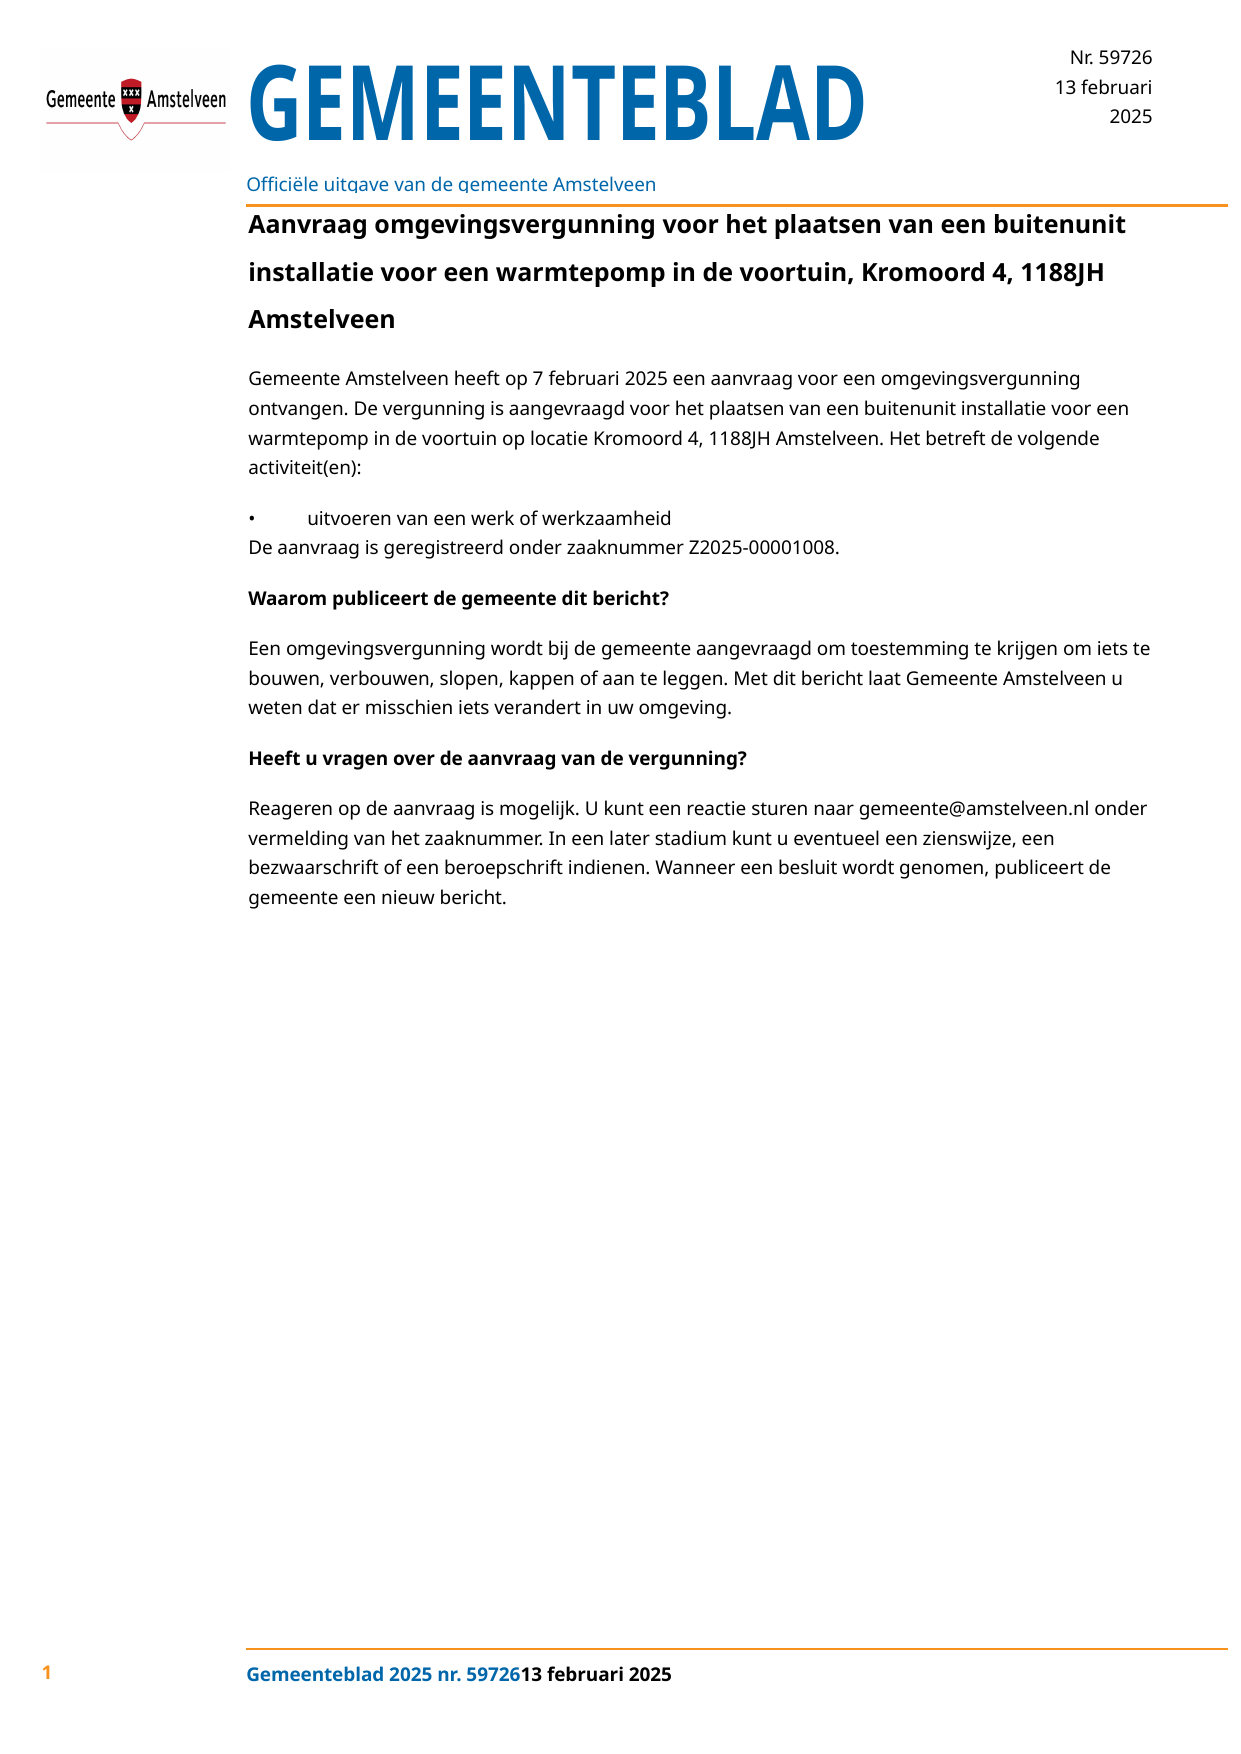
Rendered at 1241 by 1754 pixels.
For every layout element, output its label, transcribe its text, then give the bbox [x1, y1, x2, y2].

text Waarom publiceert de gemeente dit bericht? [248, 585, 1152, 610]
text Aanvraag omgevingsvergunning voor het plaatsen van een buitenunit installatie voor een warmtepomp in de voortuin, Kromoord 4, 1188JH Amstelveen [248, 207, 1152, 336]
text Gemeente Amstelveen heeft op 7 februari 2025 een aanvraag voor een omgevingsvergunning ontvangen. De vergunning is aangevraagd voor het plaatsen van een buitenunit installatie voor een warmtepomp in de voortuin op locatie Kromoord 4, 1188JH Amstelveen. Het betreft de volgende activiteit(en): [248, 366, 1152, 480]
text Een omgevingsvergunning wordt bij de gemeente aangevraagd om toestemming te krijgen om iets te bouwen, verbouwen, slopen, kappen of aan te leggen. Met dit bericht laat Gemeente Amstelveen u weten dat er misschien iets verandert in uw omgeving. [248, 635, 1152, 720]
text Reageren op de aanvraag is mogelijk. U kunt een reactie sturen naar gemeente@amstelveen.nl onder vermelding van het zaaknummer. In een later stadium kunt u eventueel een zienswijze, een bezwaarschrift of een beroepschrift indienen. Wanneer een besluit wordt genomen, publiceert de gemeente een nieuw bericht. [248, 795, 1152, 909]
text De aanvraag is geregistreerd onder zaaknummer Z2025-00001008. [248, 534, 1152, 560]
text Heeft u vragen over de aanvraag van de vergunning? [248, 745, 1152, 770]
picture [41, 47, 231, 172]
list uitvoeren van een werk of werkzaamheid [248, 505, 1152, 530]
